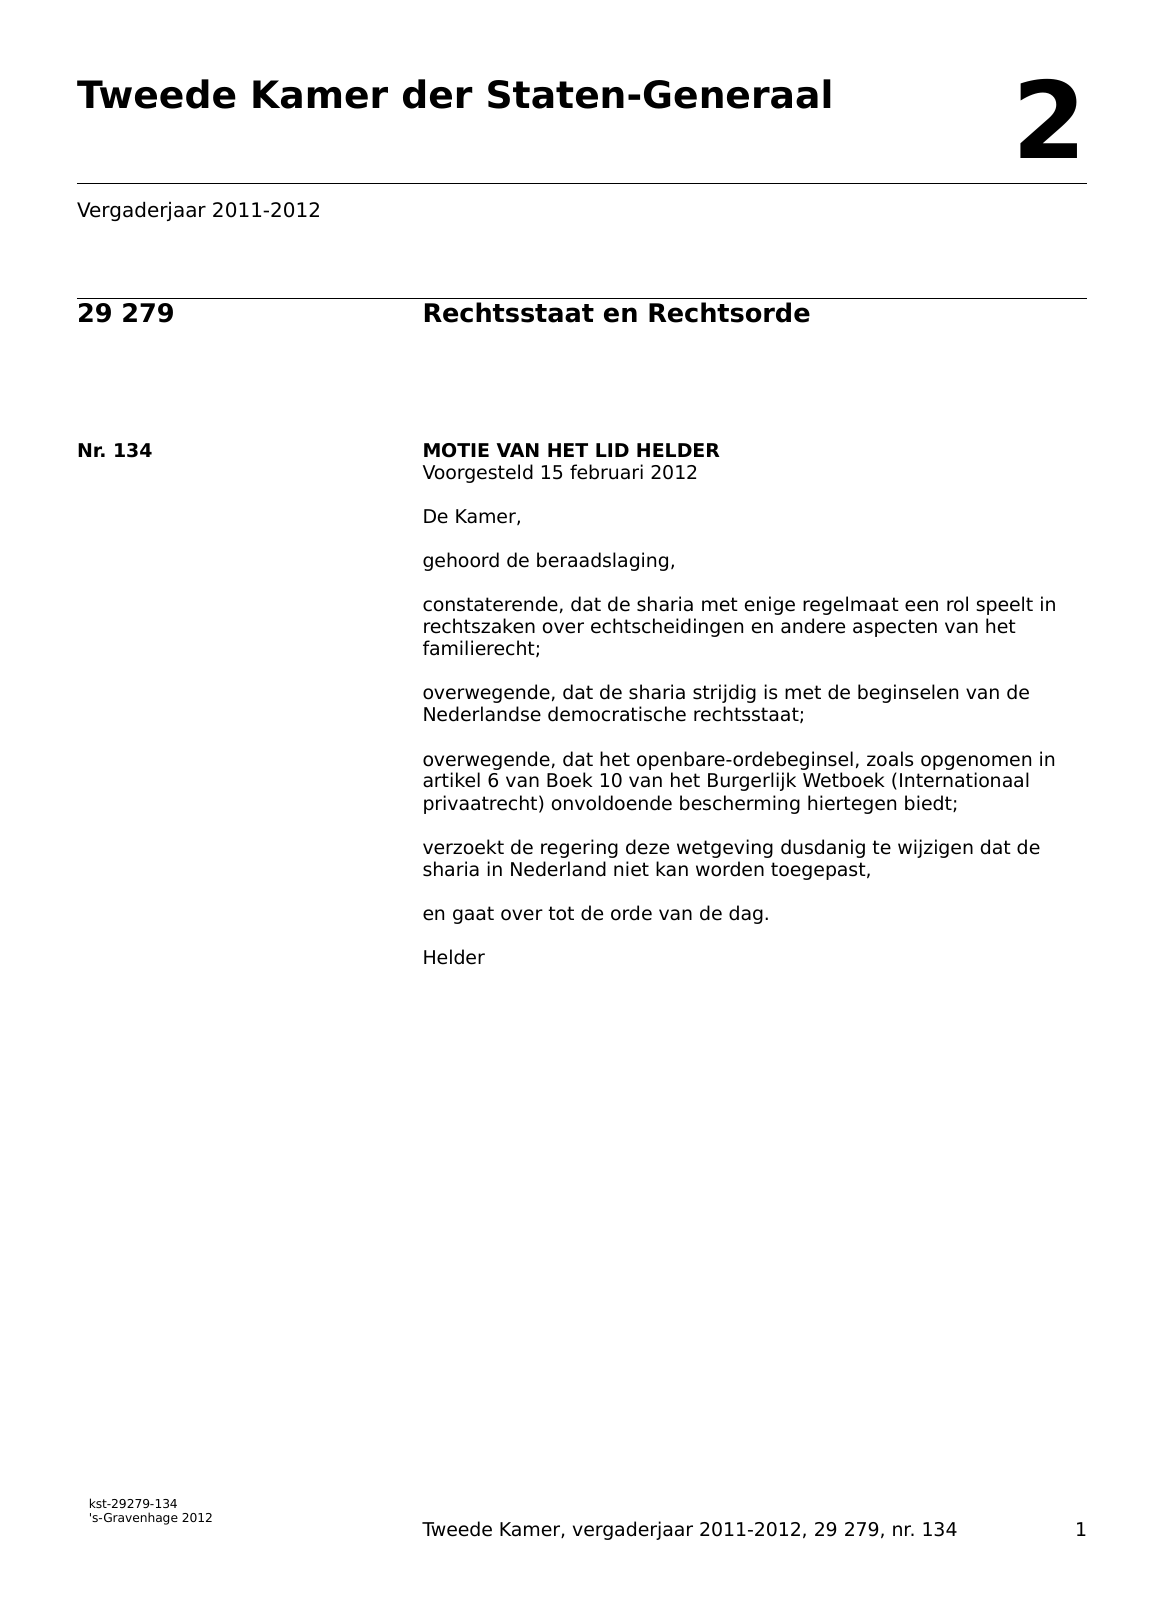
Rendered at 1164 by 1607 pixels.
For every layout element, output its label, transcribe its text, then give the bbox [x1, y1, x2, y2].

subtitle 29 279 Rechtsstaat en Rechtsorde [77, 299, 1087, 329]
subtitle Nr. 134 MOTIE VAN HET LID HELDER [77, 440, 1087, 462]
text constaterende, dat de sharia met enige regelmaat een rol speelt in rechtszaken over echtscheidingen en andere aspecten van het familierecht; [422, 594, 1087, 660]
text en gaat over tot de orde van de dag. [422, 903, 1087, 925]
text 's-Gravenhage 2012 [88, 1511, 323, 1525]
text verzoekt de regering deze wetgeving dusdanig te wijzigen dat de sharia in Nederland niet kan worden toegepast, [422, 837, 1087, 881]
text gehoord de beraadslaging, [422, 550, 1087, 572]
text Helder [422, 947, 1087, 969]
table_cell Vergaderjaar 2011-2012 [77, 184, 1087, 298]
text kst-29279-134 [88, 1497, 323, 1511]
text Voorgesteld 15 februari 2012 [422, 462, 1087, 484]
table_header Tweede Kamer der Staten-Generaal [77, 59, 886, 183]
table_header 2 [886, 59, 1087, 183]
text De Kamer, [422, 506, 1087, 528]
text overwegende, dat het openbare-ordebeginsel, zoals opgenomen in artikel 6 van Boek 10 van het Burgerlijk Wetboek (Internationaal privaatrecht) onvoldoende bescherming hiertegen biedt; [422, 748, 1087, 814]
text overwegende, dat de sharia strijdig is met de beginselen van de Nederlandse democratische rechtsstaat; [422, 682, 1087, 726]
